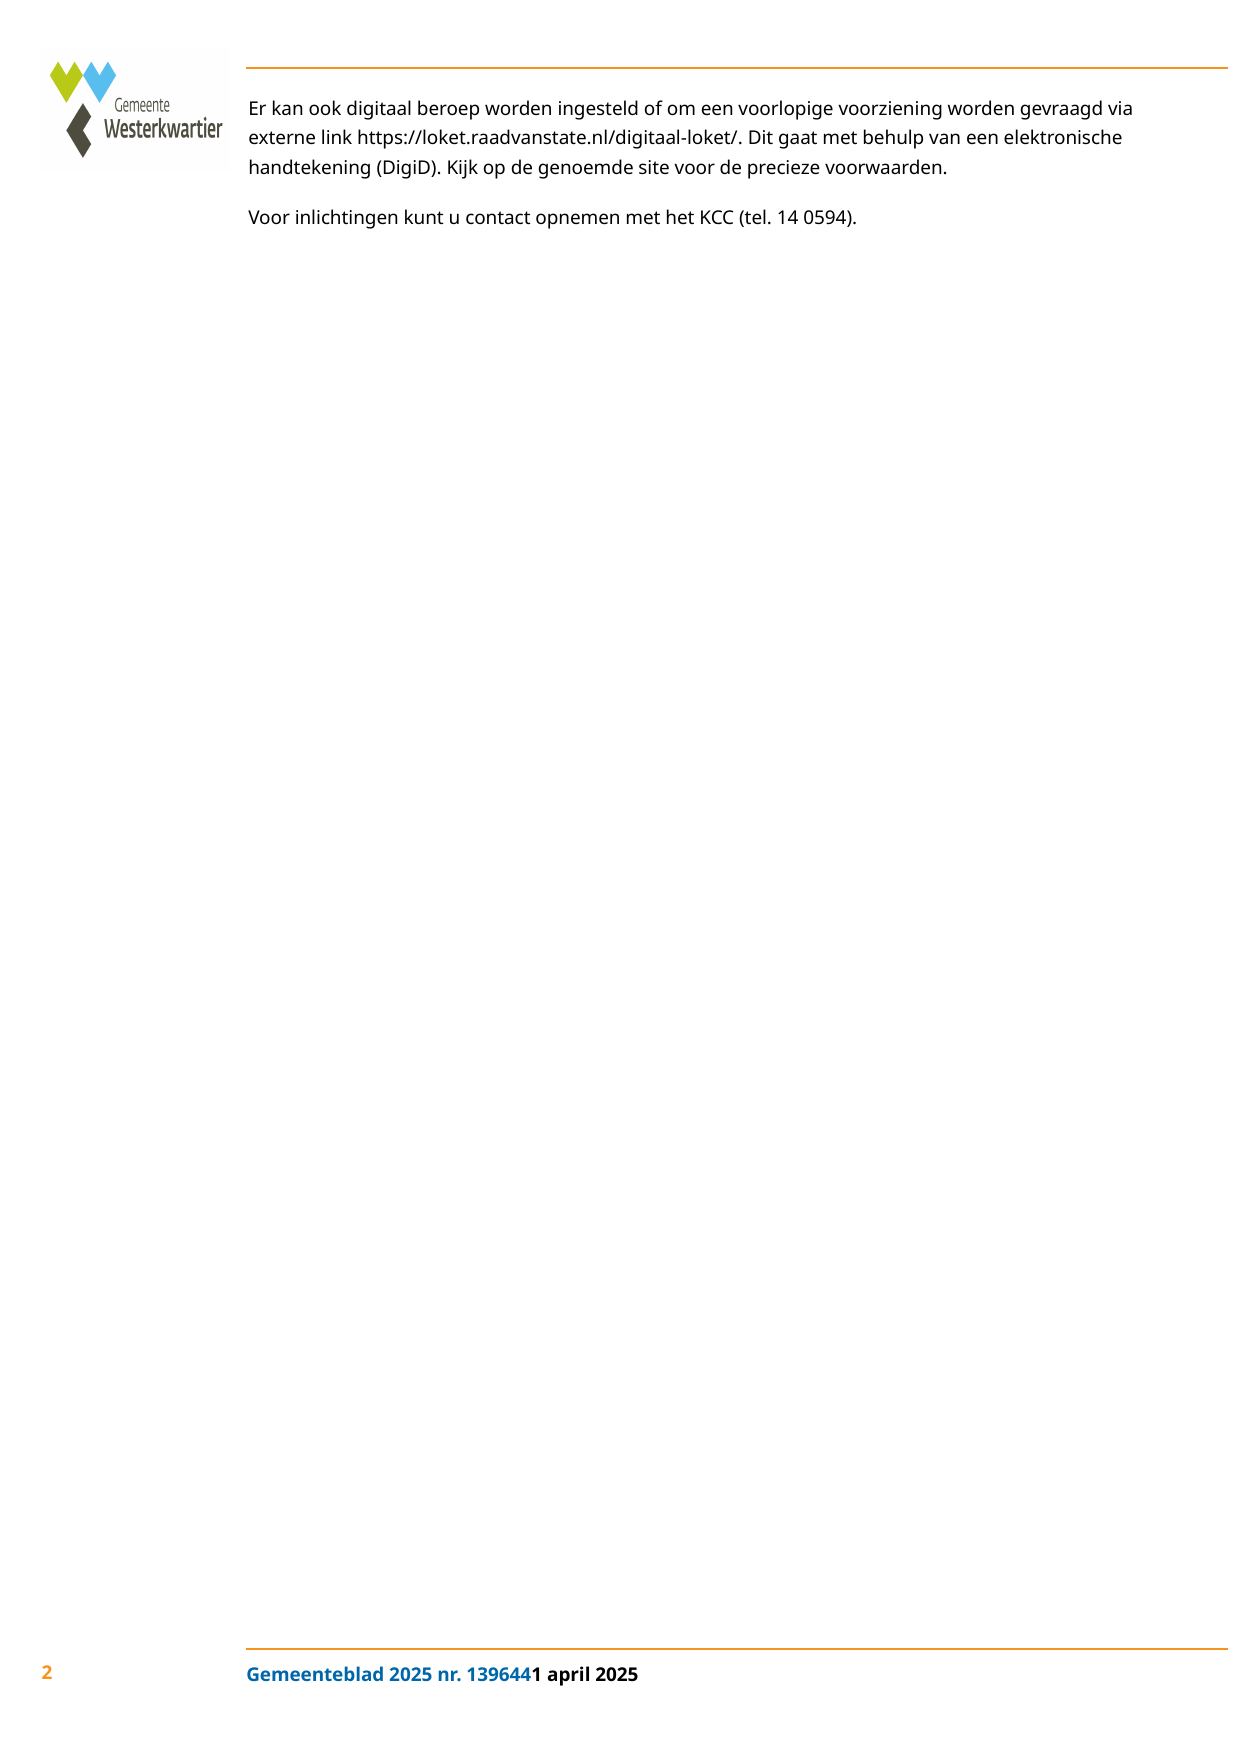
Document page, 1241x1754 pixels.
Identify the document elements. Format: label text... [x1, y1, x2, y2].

text Voor inlichtingen kunt u contact opnemen met het KCC (tel. 14 0594). [248, 204, 1152, 230]
text Er kan ook digitaal beroep worden ingesteld of om een voorlopige voorziening worden gevraagd via externe link https://loket.raadvanstate.nl/digitaal-loket/. Dit gaat met behulp van een elektronische handtekening (DigiD). Kijk op de genoemde site voor de precieze voorwaarden. [248, 95, 1152, 180]
picture [41, 47, 231, 172]
